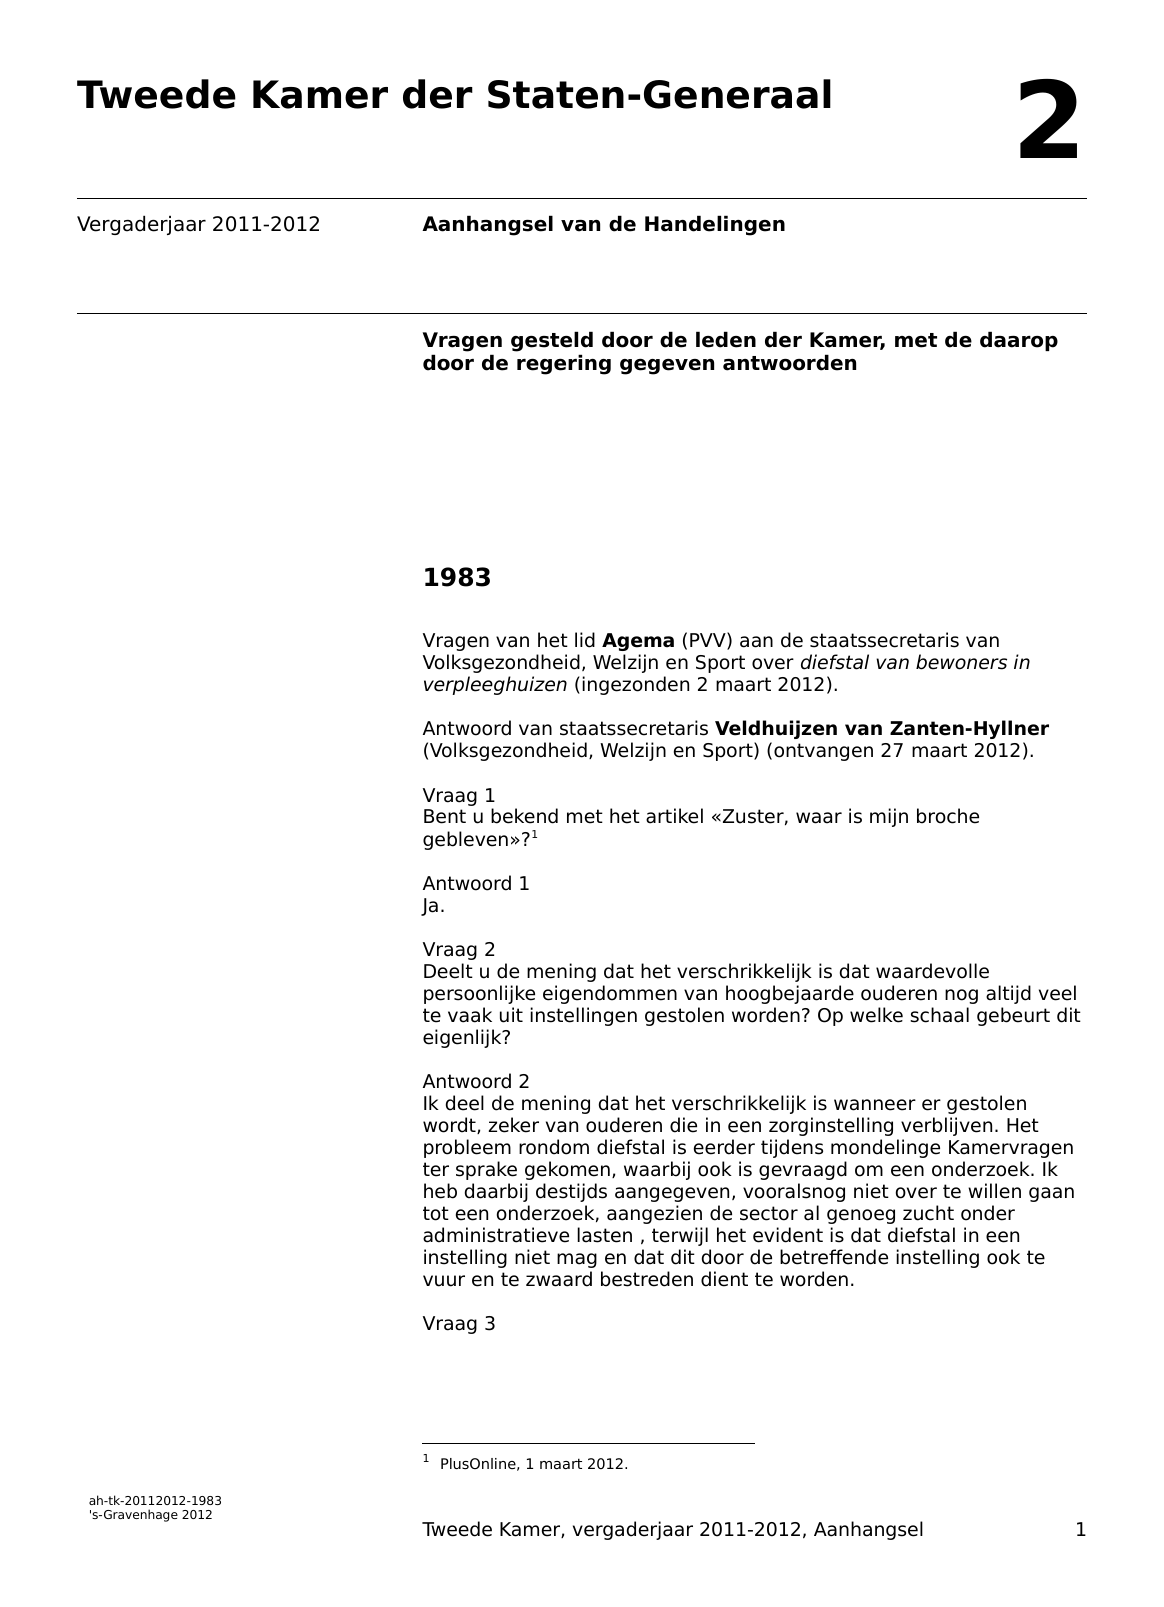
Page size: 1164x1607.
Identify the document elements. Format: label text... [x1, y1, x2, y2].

text Vragen van het lid Agema (PVV) aan de staatssecretaris van Volksgezondheid, Welzijn en Sport over diefstal van bewoners in verpleeghuizen (ingezonden 2 maart 2012). [422, 630, 1087, 696]
text Vraag 3 [422, 1313, 1087, 1335]
table_header Tweede Kamer der Staten-Generaal [77, 59, 886, 198]
text 's-Gravenhage 2012 [88, 1508, 323, 1522]
text Vraag 2 [422, 939, 1087, 961]
text Antwoord van staatssecretaris Veldhuijzen van Zanten-Hyllner (Volksgezondheid, Welzijn en Sport) (ontvangen 27 maart 2012). [422, 718, 1087, 762]
text Antwoord 1 [422, 873, 1087, 894]
table_cell Aanhangsel van de Handelingen [422, 199, 1087, 313]
table_cell Vergaderjaar 2011-2012 [77, 199, 422, 313]
text Antwoord 2 [422, 1071, 1087, 1093]
text Vraag 1 [422, 784, 1087, 806]
text PlusOnline, 1 maart 2012. [422, 1452, 1087, 1474]
table_header 2 [886, 59, 1087, 198]
text 1983 [422, 563, 1087, 592]
table_cell [77, 314, 422, 375]
text ah-tk-20112012-1983 [88, 1494, 323, 1508]
text Deelt u de mening dat het verschrikkelijk is dat waardevolle persoonlijke eigendommen van hoogbejaarde ouderen nog altijd veel te vaak uit instellingen gestolen worden? Op welke schaal gebeurt dit eigenlijk? [422, 961, 1087, 1049]
table_cell Vragen gesteld door de leden der Kamer, met de daarop door de regering gegeven antwoorden [422, 314, 1087, 375]
text Ja. [422, 894, 1087, 917]
text Bent u bekend met het artikel «Zuster, waar is mijn broche gebleven»? [422, 806, 1087, 850]
text Ik deel de mening dat het verschrikkelijk is wanneer er gestolen wordt, zeker van ouderen die in een zorginstelling verblijven. Het probleem rondom diefstal is eerder tijdens mondelinge Kamervragen ter sprake gekomen, waarbij ook is gevraagd om een onderzoek. Ik heb daarbij destijds aangegeven, vooralsnog niet over te willen gaan tot een onderzoek, aangezien de sector al genoeg zucht onder administratieve lasten , terwijl het evident is dat diefstal in een instelling niet mag en dat dit door de betreffende instelling ook te vuur en te zwaard bestreden dient te worden. [422, 1093, 1087, 1291]
